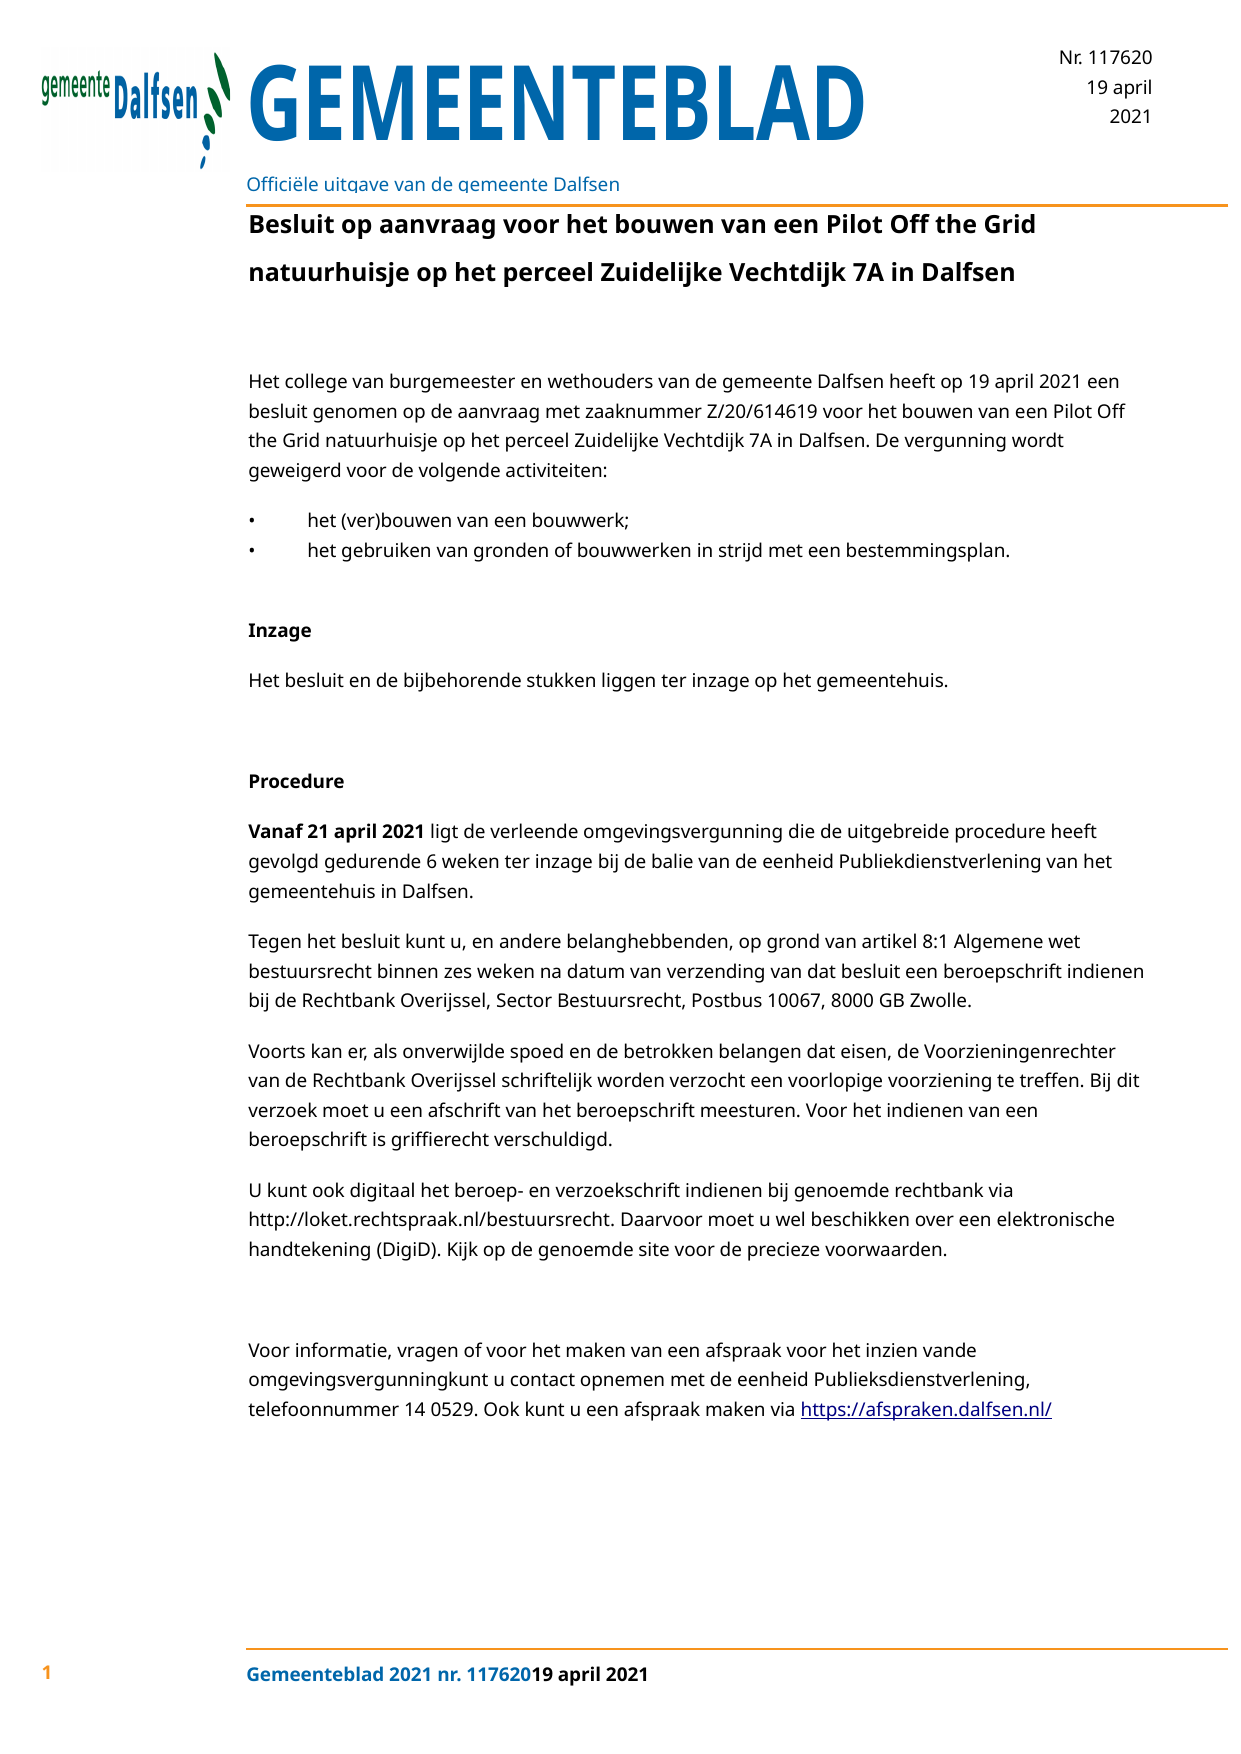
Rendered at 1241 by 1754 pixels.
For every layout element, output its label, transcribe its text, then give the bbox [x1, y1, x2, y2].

text Voorts kan er, als onverwijlde spoed en de betrokken belangen dat eisen, de Voorzieningenrechter van de Rechtbank Overijssel schriftelijk worden verzocht een voorlopige voorziening te treffen. Bij dit verzoek moet u een afschrift van het beroepschrift meesturen. Voor het indienen van een beroepschrift is griffierecht verschuldigd. [248, 1038, 1152, 1152]
text Vanaf 21 april 2021 ligt de verleende omgevingsvergunning die de uitgebreide procedure heeft gevolgd gedurende 6 weken ter inzage bij de balie van de eenheid Publiekdienstverlening van het gemeentehuis in Dalfsen. [248, 819, 1152, 904]
text Tegen het besluit kunt u, en andere belanghebbenden, op grond van artikel 8:1 Algemene wet bestuursrecht binnen zes weken na datum van verzending van dat besluit een beroepschrift indienen bij de Rechtbank Overijssel, Sector Bestuursrecht, Postbus 10067, 8000 GB Zwolle. [248, 928, 1152, 1013]
text Voor informatie, vragen of voor het maken van een afspraak voor het inzien vande omgevingsvergunningkunt u contact opnemen met de eenheid Publieksdienstverlening, telefoonnummer 14 0529. Ook kunt u een afspraak maken via https://afspraken.dalfsen.nl/ [248, 1337, 1152, 1422]
list het gebruiken van gronden of bouwwerken in strijd met een bestemmingsplan. [248, 537, 1152, 563]
text Inzage [248, 617, 1152, 643]
text Procedure [248, 768, 1152, 794]
list het (ver)bouwen van een bouwwerk; [248, 507, 1152, 533]
picture [41, 47, 231, 172]
text U kunt ook digitaal het beroep- en verzoekschrift indienen bij genoemde rechtbank via http://loket.rechtspraak.nl/bestuursrecht. Daarvoor moet u wel beschikken over een elektronische handtekening (DigiD). Kijk op de genoemde site voor de precieze voorwaarden. [248, 1177, 1152, 1262]
text Besluit op aanvraag voor het bouwen van een Pilot Off the Grid natuurhuisje op het perceel Zuidelijke Vechtdijk 7A in Dalfsen [248, 207, 1152, 288]
text Het besluit en de bijbehorende stukken liggen ter inzage op het gemeentehuis. [248, 667, 1152, 693]
text Het college van burgemeester en wethouders van de gemeente Dalfsen heeft op 19 april 2021 een besluit genomen op de aanvraag met zaaknummer Z/20/614619 voor het bouwen van een Pilot Off the Grid natuurhuisje op het perceel Zuidelijke Vechtdijk 7A in Dalfsen. De vergunning wordt geweigerd voor de volgende activiteiten: [248, 368, 1152, 483]
